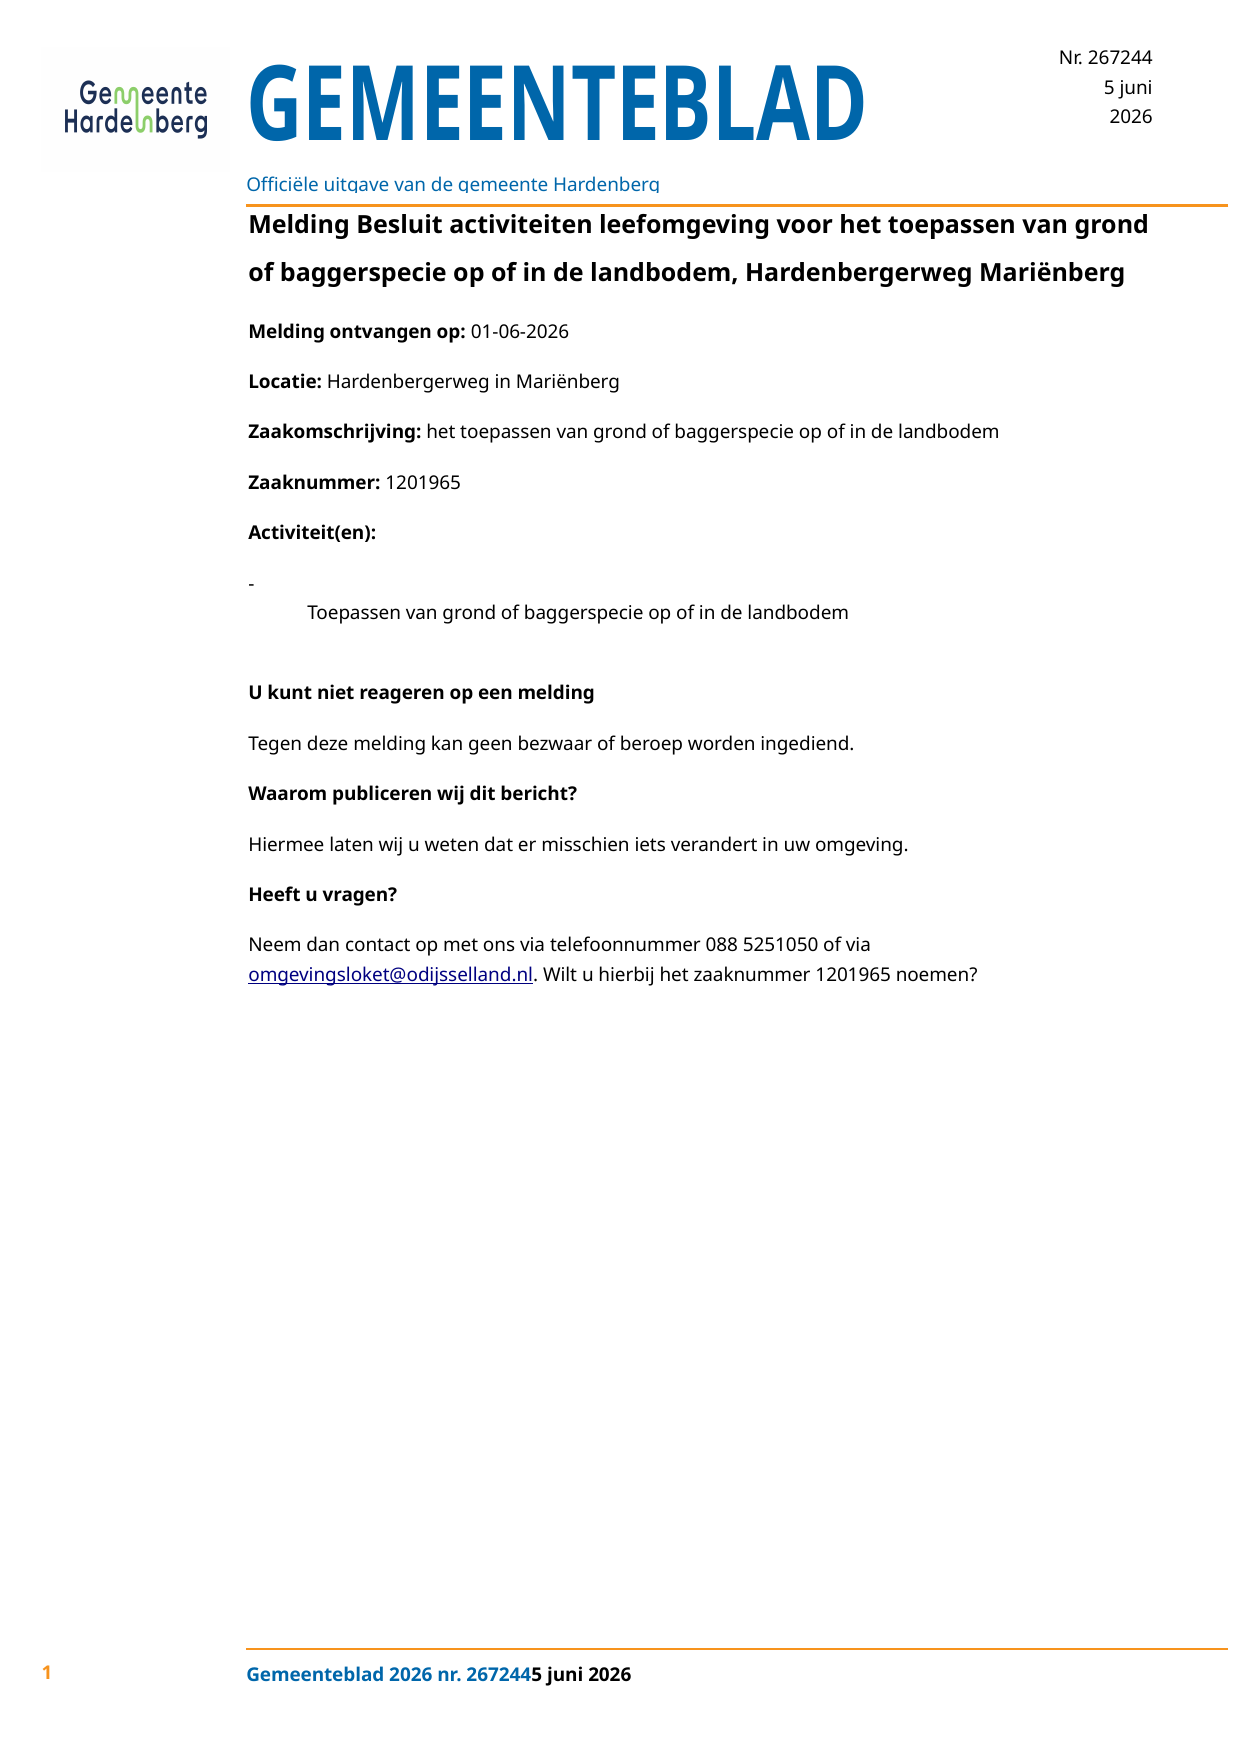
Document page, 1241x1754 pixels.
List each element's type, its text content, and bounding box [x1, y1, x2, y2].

text Neem dan contact op met ons via telefoonnummer 088 5251050 of via omgevingsloket@odijsselland.nl. Wilt u hierbij het zaaknummer 1201965 noemen? [248, 932, 1152, 987]
text Tegen deze melding kan geen bezwaar of beroep worden ingediend. [248, 730, 1152, 756]
text Zaaknummer: 1201965 [248, 469, 1152, 495]
list Toepassen van grond of baggerspecie op of in de landbodem [248, 599, 1152, 625]
text Zaakomschrijving: het toepassen van grond of baggerspecie op of in de landbodem [248, 419, 1152, 444]
text U kunt niet reageren op een melding [248, 679, 1152, 705]
picture [41, 47, 231, 172]
text Hiermee laten wij u weten dat er misschien iets verandert in uw omgeving. [248, 831, 1152, 857]
text Melding Besluit activiteiten leefomgeving voor het toepassen van grond of baggerspecie op of in de landbodem, Hardenbergerweg Mariënberg [248, 207, 1152, 288]
text Activiteit(en): [248, 519, 1152, 545]
text Melding ontvangen op: 01-06-2026 [248, 318, 1152, 344]
text Waarom publiceren wij dit bericht? [248, 780, 1152, 806]
text Locatie: Hardenbergerweg in Mariënberg [248, 368, 1152, 394]
text Heeft u vragen? [248, 881, 1152, 907]
